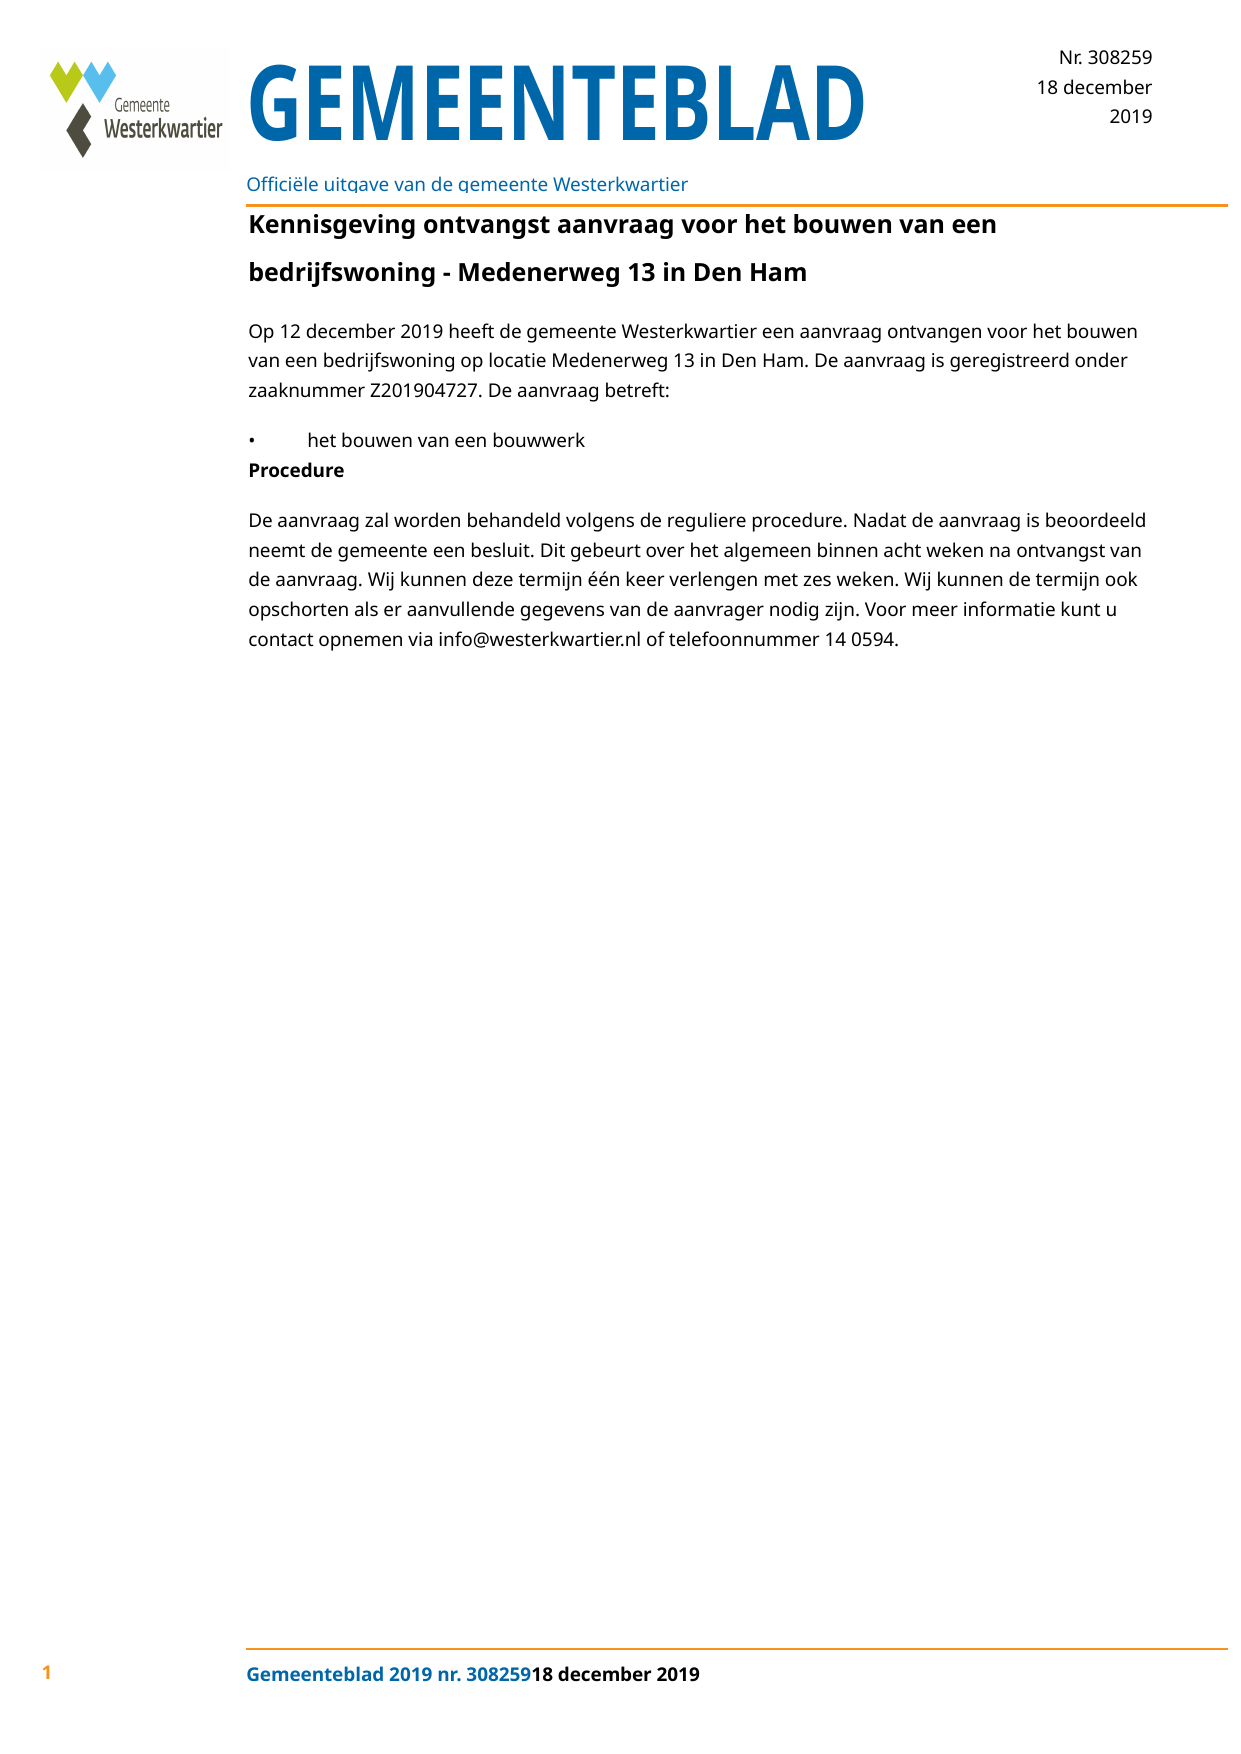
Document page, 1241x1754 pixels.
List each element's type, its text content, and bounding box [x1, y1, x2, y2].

list het bouwen van een bouwwerk [248, 427, 1152, 453]
text Kennisgeving ontvangst aanvraag voor het bouwen van een bedrijfswoning - Medenerweg 13 in Den Ham [248, 207, 1152, 288]
text Procedure [248, 457, 1152, 483]
text De aanvraag zal worden behandeld volgens de reguliere procedure. Nadat de aanvraag is beoordeeld neemt de gemeente een besluit. Dit gebeurt over het algemeen binnen acht weken na ontvangst van de aanvraag. Wij kunnen deze termijn één keer verlengen met zes weken. Wij kunnen de termijn ook opschorten als er aanvullende gegevens van de aanvrager nodig zijn. Voor meer informatie kunt u contact opnemen via info@westerkwartier.nl of telefoonnummer 14 0594. [248, 507, 1152, 652]
text Op 12 december 2019 heeft de gemeente Westerkwartier een aanvraag ontvangen voor het bouwen van een bedrijfswoning op locatie Medenerweg 13 in Den Ham. De aanvraag is geregistreerd onder zaaknummer Z201904727. De aanvraag betreft: [248, 318, 1152, 403]
picture [41, 47, 231, 172]
